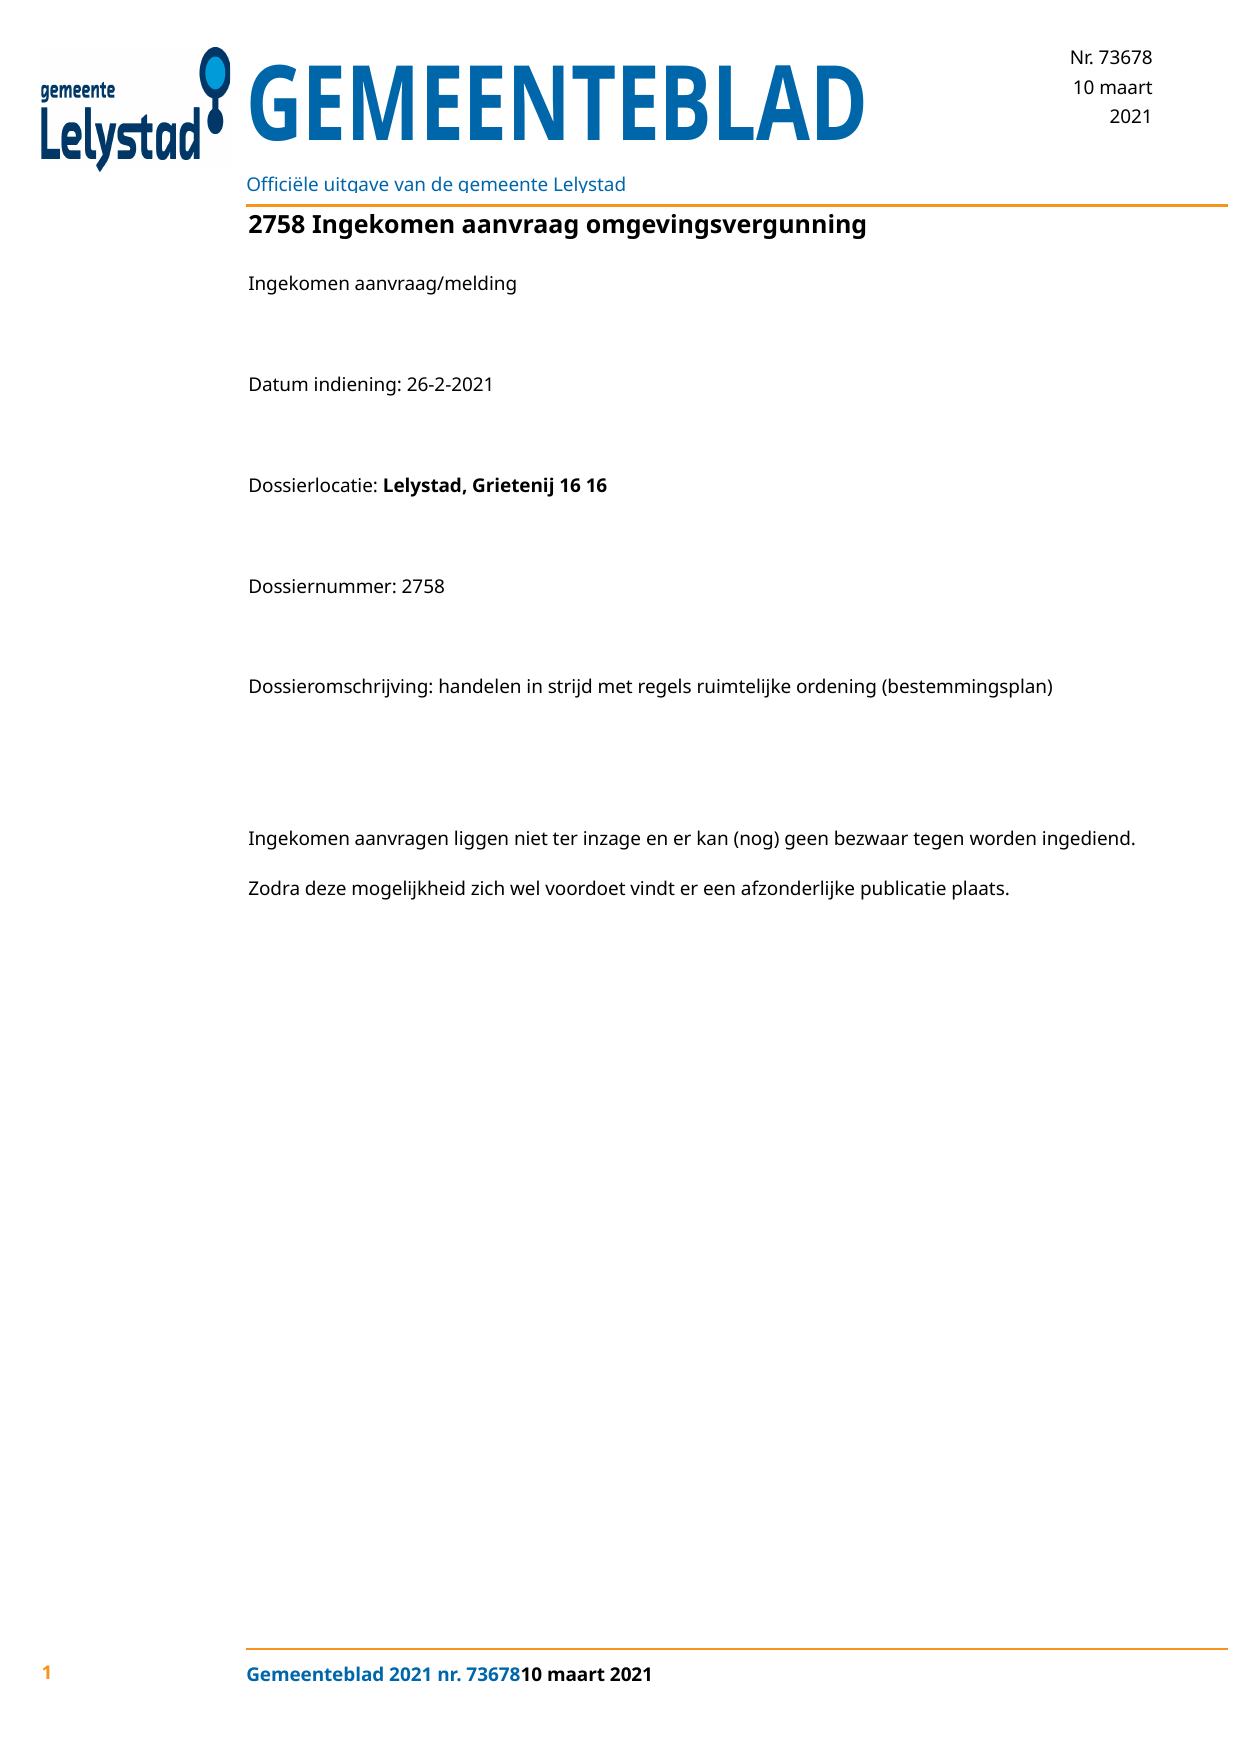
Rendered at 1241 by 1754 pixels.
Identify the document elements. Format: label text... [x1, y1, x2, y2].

text 2758 Ingekomen aanvraag omgevingsvergunning [248, 207, 1152, 241]
text Ingekomen aanvraag/melding [248, 270, 1152, 296]
text Zodra deze mogelijkheid zich wel voordoet vindt er een afzonderlijke publicatie plaats. [248, 875, 1152, 901]
text Datum indiening: 26-2-2021 [248, 371, 1152, 397]
text Dossierlocatie: Lelystad, Grietenij 16 16 [248, 472, 1152, 498]
text Dossieromschrijving: handelen in strijd met regels ruimtelijke ordening (bestemmingsplan) [248, 674, 1152, 699]
text Dossiernummer: 2758 [248, 573, 1152, 598]
text Ingekomen aanvragen liggen niet ter inzage en er kan (nog) geen bezwaar tegen worden ingediend. [248, 825, 1152, 851]
picture [41, 47, 231, 172]
